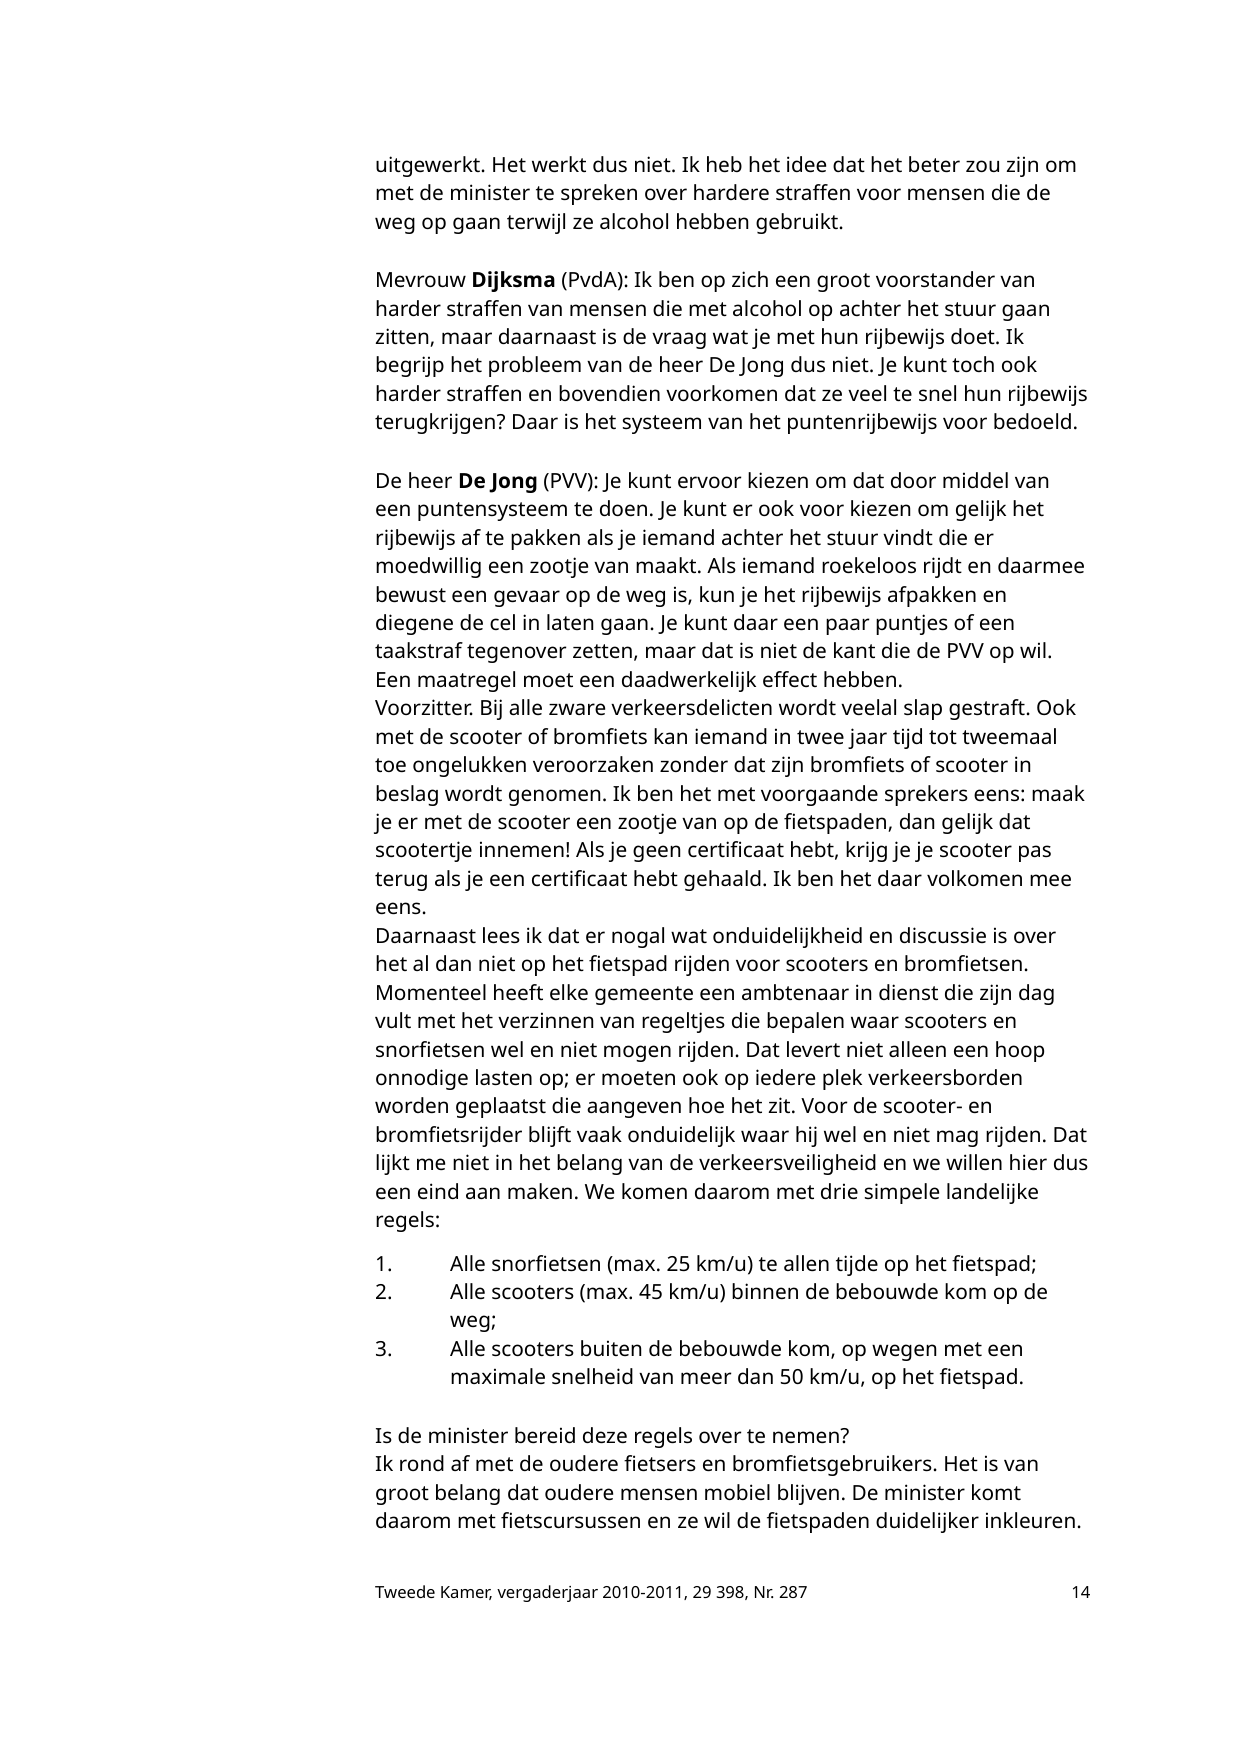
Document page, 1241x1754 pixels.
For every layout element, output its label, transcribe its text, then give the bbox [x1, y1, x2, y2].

text Mevrouw Dijksma (PvdA): Ik ben op zich een groot voorstander van harder straffen van mensen die met alcohol op achter het stuur gaan zitten, maar daarnaast is de vraag wat je met hun rijbewijs doet. Ik begrijp het probleem van de heer De Jong dus niet. Je kunt toch ook harder straffen en bovendien voorkomen dat ze veel te snel hun rijbewijs terugkrijgen? Daar is het systeem van het puntenrijbewijs voor bedoeld. [375, 265, 1090, 436]
text uitgewerkt. Het werkt dus niet. Ik heb het idee dat het beter zou zijn om met de minister te spreken over hardere straffen voor mensen die de weg op gaan terwijl ze alcohol hebben gebruikt. [375, 150, 1090, 235]
text Daarnaast lees ik dat er nogal wat onduidelijkheid en discussie is over het al dan niet op het fietspad rijden voor scooters en bromfietsen. Momenteel heeft elke gemeente een ambtenaar in dienst die zijn dag vult met het verzinnen van regeltjes die bepalen waar scooters en snorfietsen wel en niet mogen rijden. Dat levert niet alleen een hoop onnodige lasten op; er moeten ook op iedere plek verkeersborden worden geplaatst die aangeven hoe het zit. Voor de scooter- en bromfietsrijder blijft vaak onduidelijk waar hij wel en niet mag rijden. Dat lijkt me niet in het belang van de verkeersveiligheid en we willen hier dus een eind aan maken. We komen daarom met drie simpele landelijke regels: [375, 921, 1090, 1234]
text Is de minister bereid deze regels over te nemen? [375, 1421, 1090, 1449]
text Ik rond af met de oudere fietsers en bromfietsgebruikers. Het is van groot belang dat oudere mensen mobiel blijven. De minister komt daarom met fietscursussen en ze wil de fietspaden duidelijker inkleuren. [375, 1449, 1090, 1535]
text De heer De Jong (PVV): Je kunt ervoor kiezen om dat door middel van een puntensysteem te doen. Je kunt er ook voor kiezen om gelijk het rijbewijs af te pakken als je iemand achter het stuur vindt die er moedwillig een zootje van maakt. Als iemand roekeloos rijdt en daarmee bewust een gevaar op de weg is, kun je het rijbewijs afpakken en diegene de cel in laten gaan. Je kunt daar een paar puntjes of een taakstraf tegenover zetten, maar dat is niet de kant die de PVV op wil. Een maatregel moet een daadwerkelijk effect hebben. [375, 466, 1090, 693]
list Alle scooters buiten de bebouwde kom, op wegen met een maximale snelheid van meer dan 50 km/u, op het fietspad. [375, 1334, 1090, 1391]
text Voorzitter. Bij alle zware verkeersdelicten wordt veelal slap gestraft. Ook met de scooter of bromfiets kan iemand in twee jaar tijd tot tweemaal toe ongelukken veroorzaken zonder dat zijn bromfiets of scooter in beslag wordt genomen. Ik ben het met voorgaande sprekers eens: maak je er met de scooter een zootje van op de fietspaden, dan gelijk dat scootertje innemen! Als je geen certificaat hebt, krijg je je scooter pas terug als je een certificaat hebt gehaald. Ik ben het daar volkomen mee eens. [375, 693, 1090, 921]
list Alle snorfietsen (max. 25 km/u) te allen tijde op het fietspad; [375, 1249, 1090, 1277]
list Alle scooters (max. 45 km/u) binnen de bebouwde kom op de weg; [375, 1277, 1090, 1334]
